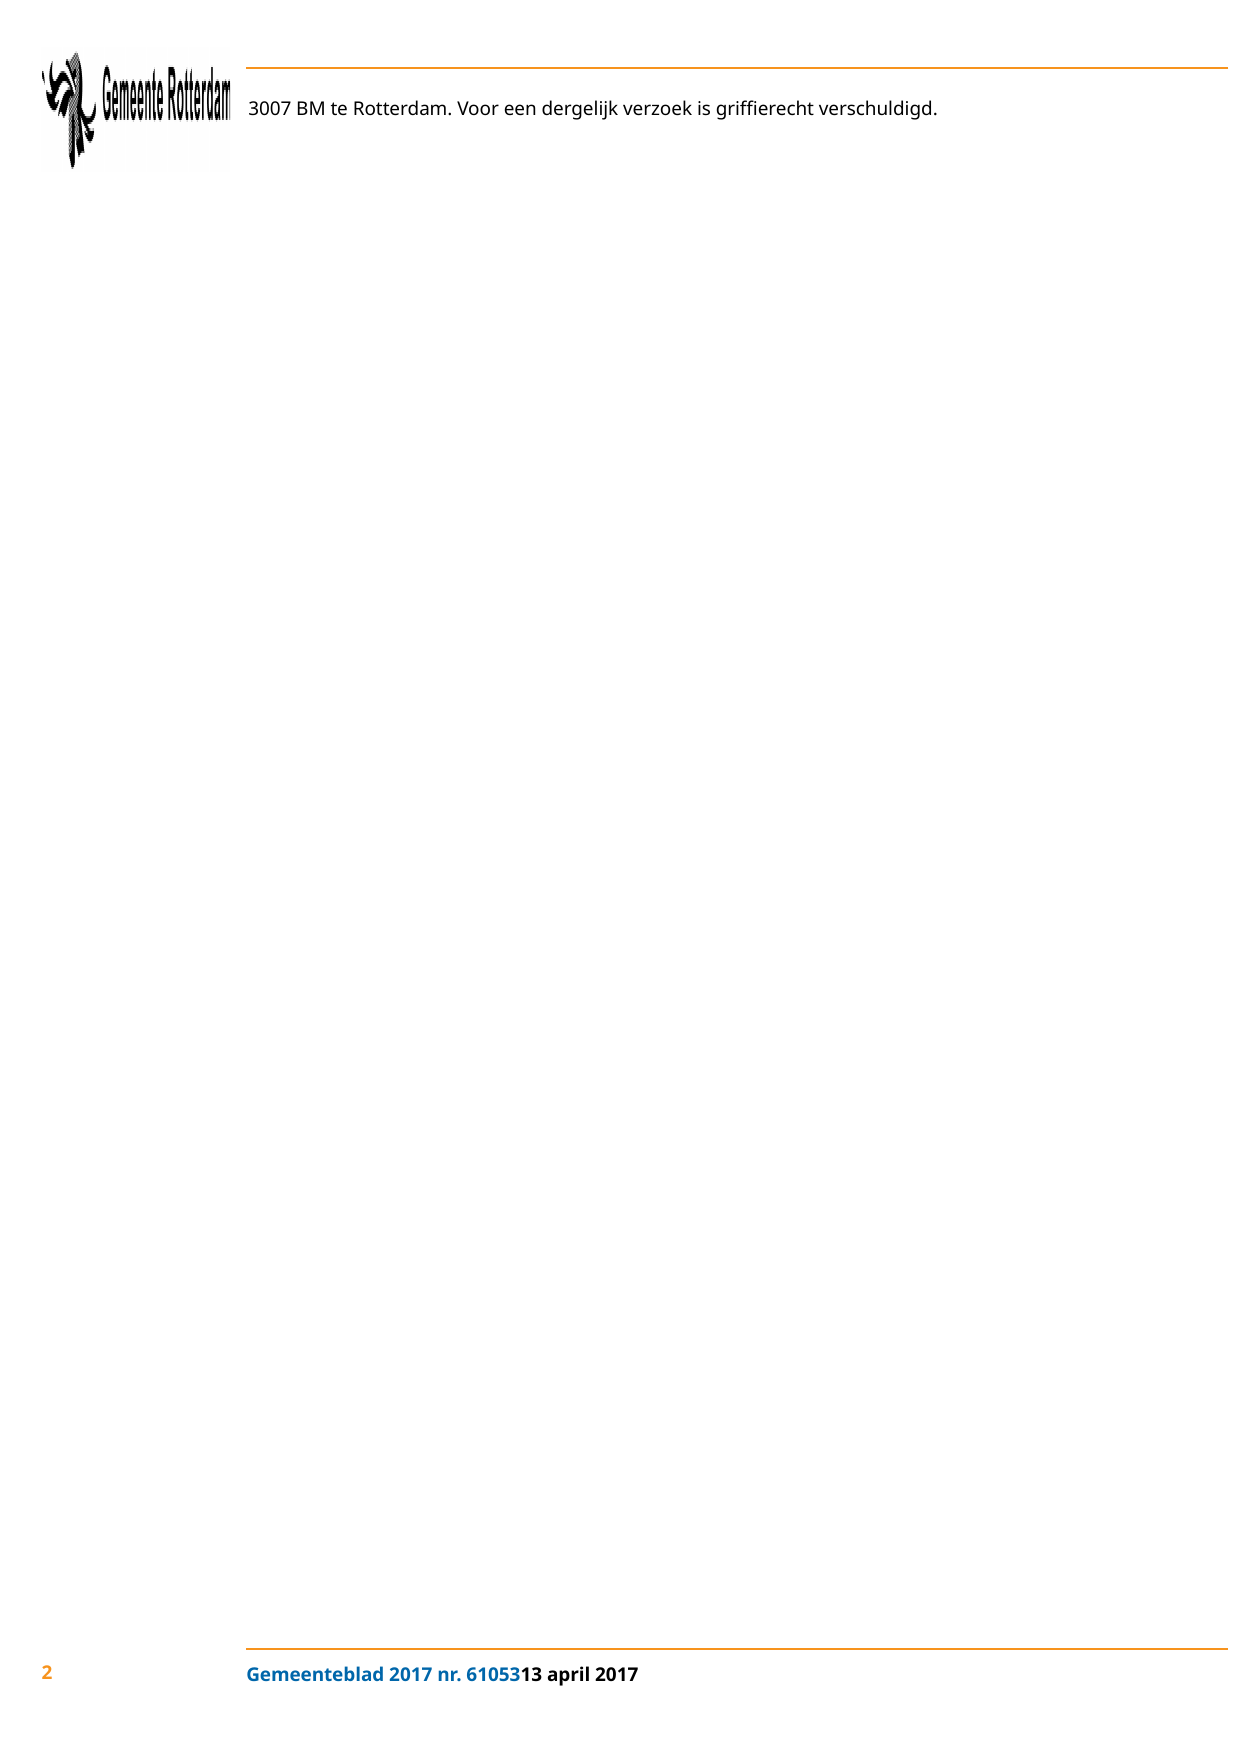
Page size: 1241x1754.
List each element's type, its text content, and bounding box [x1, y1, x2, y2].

picture [41, 47, 231, 172]
text 3007 BM te Rotterdam. Voor een dergelijk verzoek is griffierecht verschuldigd. [248, 95, 1152, 121]
